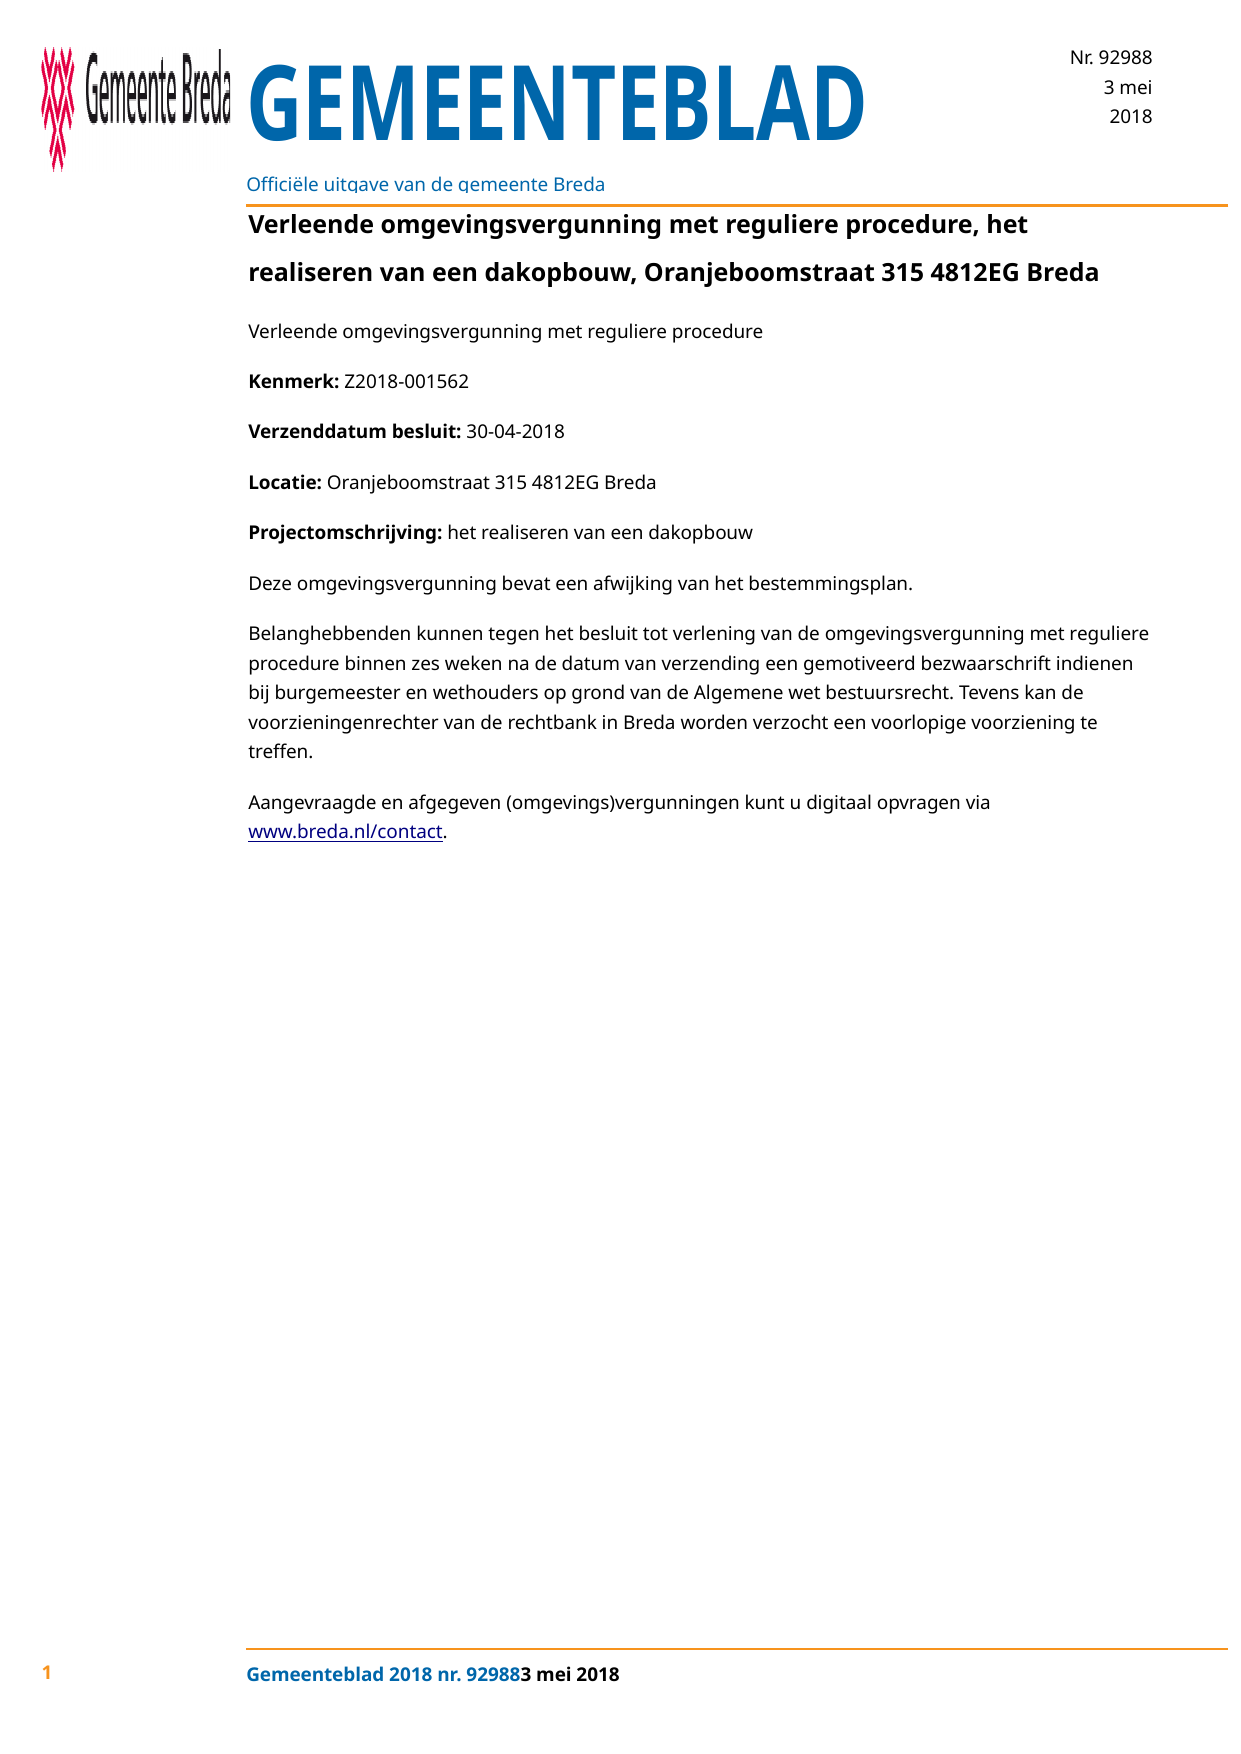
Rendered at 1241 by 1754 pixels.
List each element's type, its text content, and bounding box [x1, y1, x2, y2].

text Deze omgevingsvergunning bevat een afwijking van het bestemmingsplan. [248, 570, 1152, 596]
text Verleende omgevingsvergunning met reguliere procedure, het realiseren van een dakopbouw, Oranjeboomstraat 315 4812EG Breda [248, 207, 1152, 288]
text Projectomschrijving: het realiseren van een dakopbouw [248, 519, 1152, 545]
text Belanghebbenden kunnen tegen het besluit tot verlening van de omgevingsvergunning met reguliere procedure binnen zes weken na de datum van verzending een gemotiveerd bezwaarschrift indienen bij burgemeester en wethouders op grond van de Algemene wet bestuursrecht. Tevens kan de voorzieningenrechter van de rechtbank in Breda worden verzocht een voorlopige voorziening te treffen. [248, 620, 1152, 764]
picture [41, 47, 231, 172]
text Aangevraagde en afgegeven (omgevings)vergunningen kunt u digitaal opvragen via www.breda.nl/contact. [248, 789, 1152, 844]
text Locatie: Oranjeboomstraat 315 4812EG Breda [248, 469, 1152, 495]
text Kenmerk: Z2018-001562 [248, 368, 1152, 394]
text Verleende omgevingsvergunning met reguliere procedure [248, 318, 1152, 344]
text Verzenddatum besluit: 30-04-2018 [248, 419, 1152, 444]
